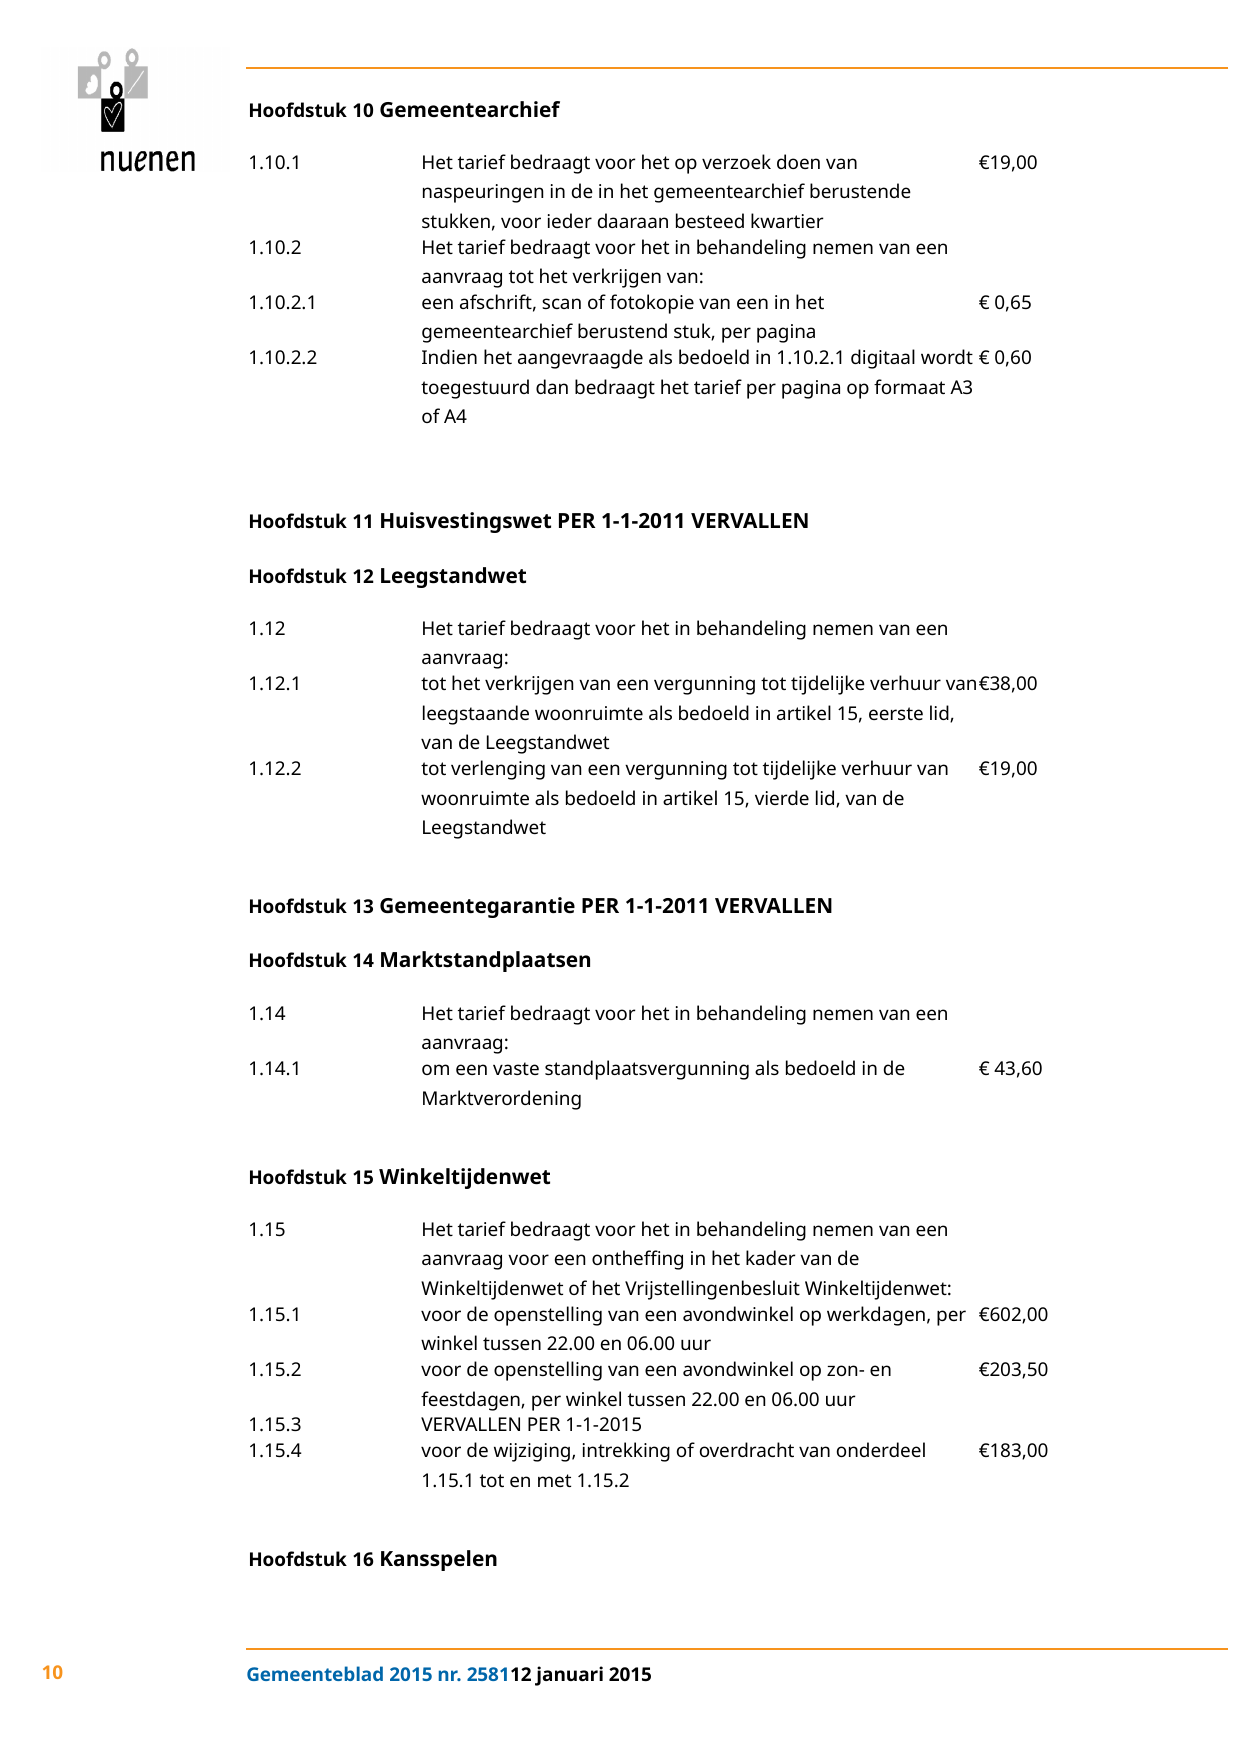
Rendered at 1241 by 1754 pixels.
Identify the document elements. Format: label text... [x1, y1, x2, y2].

table_cell €183,00 [979, 1437, 1152, 1493]
table_cell voor de openstelling van een avondwinkel op werkdagen, per winkel tussen 22.00 en 06.00 uur [421, 1301, 978, 1356]
table_cell een afschrift, scan of fotokopie van een in het gemeentearchief berustend stuk, per pagina [421, 289, 978, 344]
table_cell 1.15.4 [248, 1437, 421, 1493]
table_header 1.10.1 [248, 149, 421, 234]
table_header Het tarief bedraagt voor het in behandeling nemen van een aanvraag: [421, 1000, 978, 1055]
table_cell 1.10.2.1 [248, 289, 421, 344]
table_cell tot verlenging van een vergunning tot tijdelijke verhuur van woonruimte als bedoeld in artikel 15, vierde lid, van de Leegstandwet [421, 755, 978, 840]
text Hoofdstuk 12 Leegstandwet [248, 561, 1152, 589]
table_cell 1.15.1 [248, 1301, 421, 1356]
table_cell 1.12.1 [248, 670, 421, 755]
table_cell [248, 429, 421, 455]
table_header [979, 1216, 1152, 1301]
table_cell € 0,60 [979, 345, 1152, 429]
table_cell €19,00 [979, 755, 1152, 840]
text Hoofdstuk 14 Marktstandplaatsen [248, 946, 1152, 974]
table_header Het tarief bedraagt voor het op verzoek doen van naspeuringen in de in het gemeentearchief berustende stukken, voor ieder daaraan besteed kwartier [421, 149, 978, 234]
text Hoofdstuk 13 Gemeentegarantie PER 1-1-2011 VERVALLEN [248, 891, 1152, 920]
table_header Het tarief bedraagt voor het in behandeling nemen van een aanvraag: [421, 615, 978, 670]
table_header 1.15 [248, 1216, 421, 1301]
table_cell [979, 429, 1152, 455]
table_header 1.12 [248, 615, 421, 670]
table_cell voor de wijziging, intrekking of overdracht van onderdeel 1.15.1 tot en met 1.15.2 [421, 1437, 978, 1493]
table_cell voor de openstelling van een avondwinkel op zon- en feestdagen, per winkel tussen 22.00 en 06.00 uur [421, 1356, 978, 1412]
table_header [979, 1000, 1152, 1055]
table_cell 1.10.2.2 [248, 345, 421, 429]
text Hoofdstuk 11 Huisvestingswet PER 1-1-2011 VERVALLEN [248, 507, 1152, 535]
table_cell om een vaste standplaatsvergunning als bedoeld in de Marktverordening [421, 1055, 978, 1110]
table_header [979, 615, 1152, 670]
table_cell € 43,60 [979, 1055, 1152, 1110]
table_cell [979, 234, 1152, 289]
table_cell 1.12.2 [248, 755, 421, 840]
text Hoofdstuk 16 Kansspelen [248, 1544, 1152, 1572]
table_cell [421, 429, 978, 455]
table_cell €38,00 [979, 670, 1152, 755]
table_cell 1.15.2 [248, 1356, 421, 1412]
table_cell 1.15.3 [248, 1412, 421, 1437]
table_cell Het tarief bedraagt voor het in behandeling nemen van een aanvraag tot het verkrijgen van: [421, 234, 978, 289]
table_cell Indien het aangevraagde als bedoeld in 1.10.2.1 digitaal wordt toegestuurd dan bedraagt het tarief per pagina op formaat A3 of A4 [421, 345, 978, 429]
text Hoofdstuk 10 Gemeentearchief [248, 95, 1152, 123]
text Hoofdstuk 15 Winkeltijdenwet [248, 1162, 1152, 1190]
table_cell [979, 1412, 1152, 1437]
table_cell 1.14.1 [248, 1055, 421, 1110]
table_cell VERVALLEN PER 1-1-2015 [421, 1412, 978, 1437]
picture [41, 47, 231, 172]
table_cell tot het verkrijgen van een vergunning tot tijdelijke verhuur van leegstaande woonruimte als bedoeld in artikel 15, eerste lid, van de Leegstandwet [421, 670, 978, 755]
table_cell €602,00 [979, 1301, 1152, 1356]
table_header 1.14 [248, 1000, 421, 1055]
table_cell €203,50 [979, 1356, 1152, 1412]
table_cell € 0,65 [979, 289, 1152, 344]
table_header €19,00 [979, 149, 1152, 234]
table_header Het tarief bedraagt voor het in behandeling nemen van een aanvraag voor een ontheffing in het kader van de Winkeltijdenwet of het Vrijstellingenbesluit Winkeltijdenwet: [421, 1216, 978, 1301]
table_cell 1.10.2 [248, 234, 421, 289]
